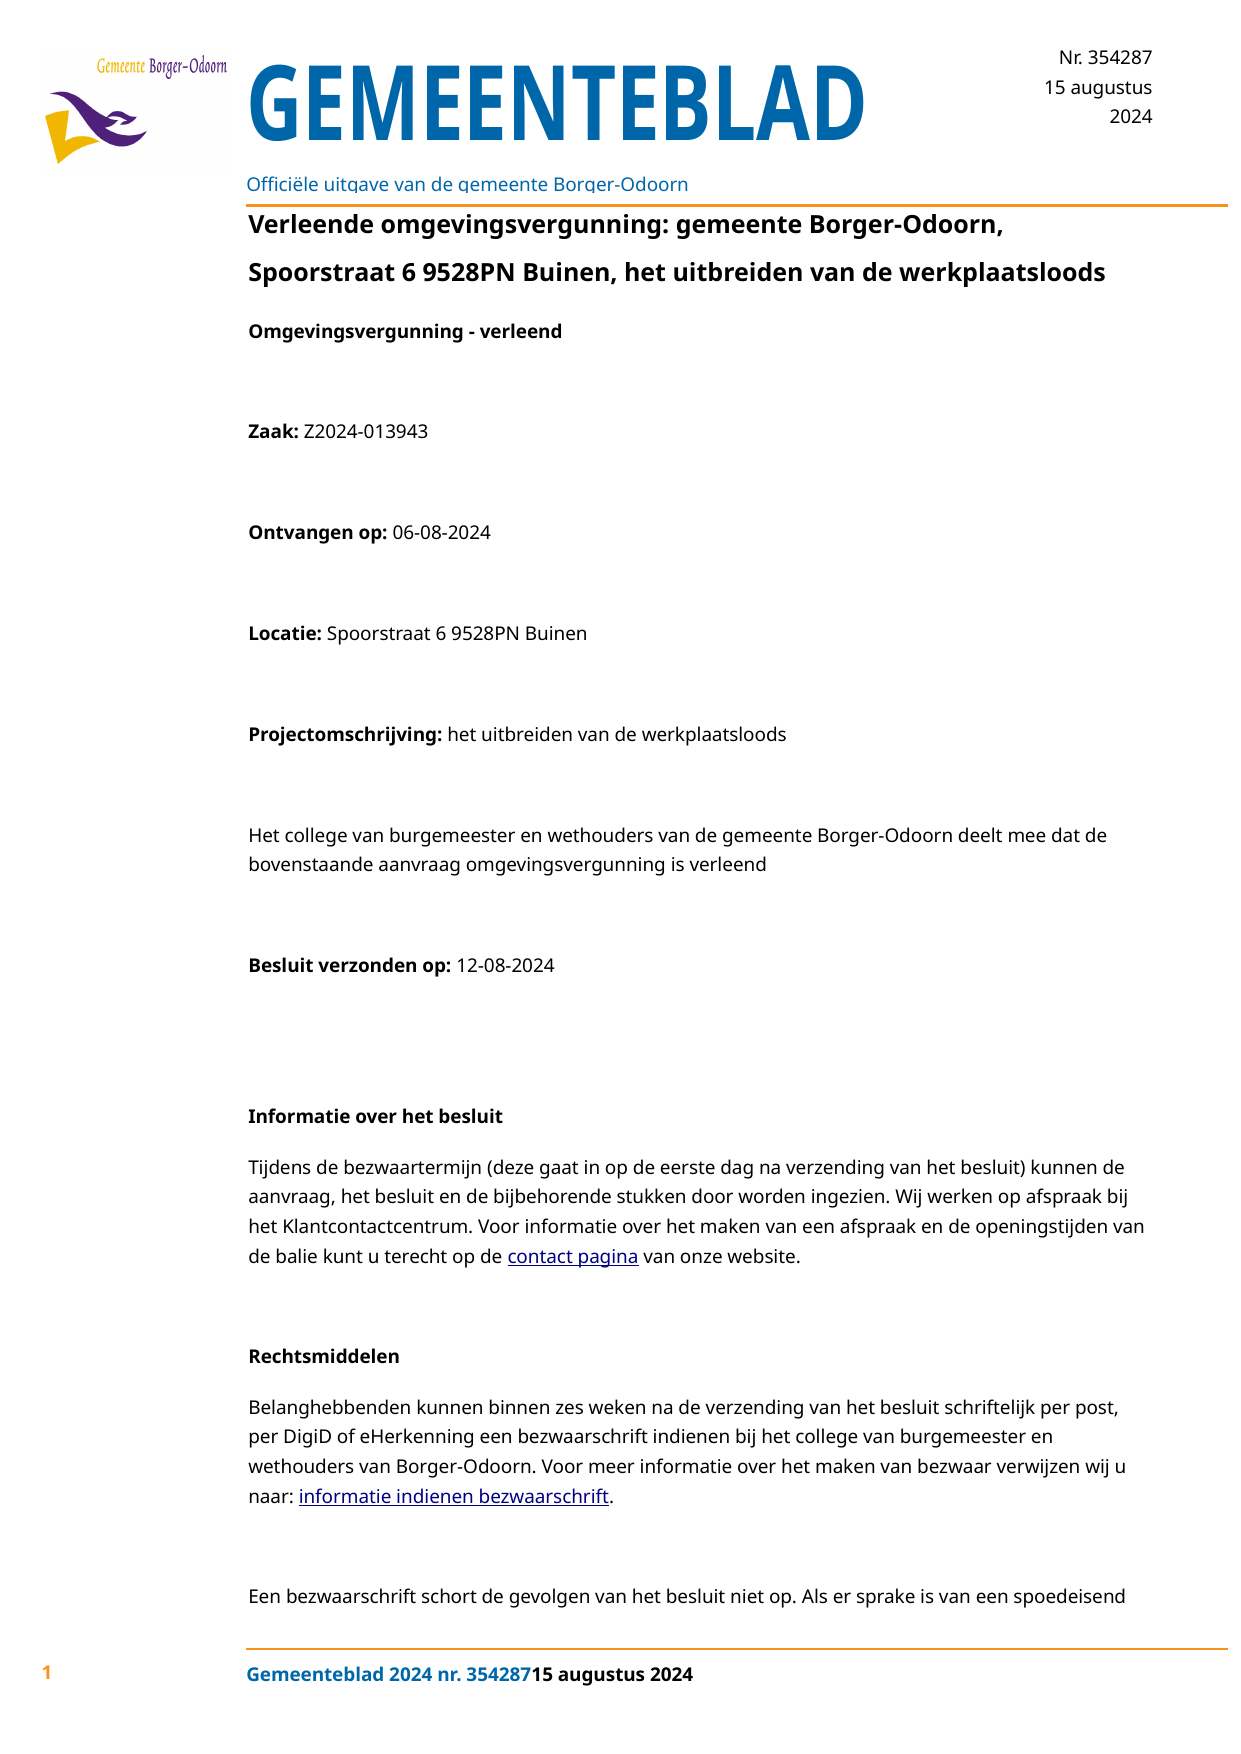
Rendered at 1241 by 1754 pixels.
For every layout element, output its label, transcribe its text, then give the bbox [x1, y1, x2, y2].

text Ontvangen op: 06-08-2024 [248, 519, 1152, 545]
text Locatie: Spoorstraat 6 9528PN Buinen [248, 620, 1152, 646]
text Zaak: Z2024-013943 [248, 419, 1152, 444]
text Een bezwaarschrift schort de gevolgen van het besluit niet op. Als er sprake is van een spoedeisend [248, 1584, 1152, 1609]
text Verleende omgevingsvergunning: gemeente Borger-Odoorn, Spoorstraat 6 9528PN Buinen, het uitbreiden van de werkplaatsloods [248, 207, 1152, 288]
text Tijdens de bezwaartermijn (deze gaat in op de eerste dag na verzending van het besluit) kunnen de aanvraag, het besluit en de bijbehorende stukken door worden ingezien. Wij werken op afspraak bij het Klantcontactcentrum. Voor informatie over het maken van een afspraak en de openingstijden van de balie kunt u terecht op de contact pagina van onze website. [248, 1154, 1152, 1269]
text Informatie over het besluit [248, 1104, 1152, 1129]
text Omgevingsvergunning - verleend [248, 318, 1152, 344]
text Besluit verzonden op: 12-08-2024 [248, 952, 1152, 978]
picture [41, 47, 231, 172]
text Het college van burgemeester en wethouders van de gemeente Borger-Odoorn deelt mee dat de bovenstaande aanvraag omgevingsvergunning is verleend [248, 822, 1152, 877]
text Projectomschrijving: het uitbreiden van de werkplaatsloods [248, 721, 1152, 747]
text Rechtsmiddelen [248, 1344, 1152, 1369]
text Belanghebbenden kunnen binnen zes weken na de verzending van het besluit schriftelijk per post, per DigiD of eHerkenning een bezwaarschrift indienen bij het college van burgemeester en wethouders van Borger-Odoorn. Voor meer informatie over het maken van bezwaar verwijzen wij u naar: informatie indienen bezwaarschrift. [248, 1394, 1152, 1509]
